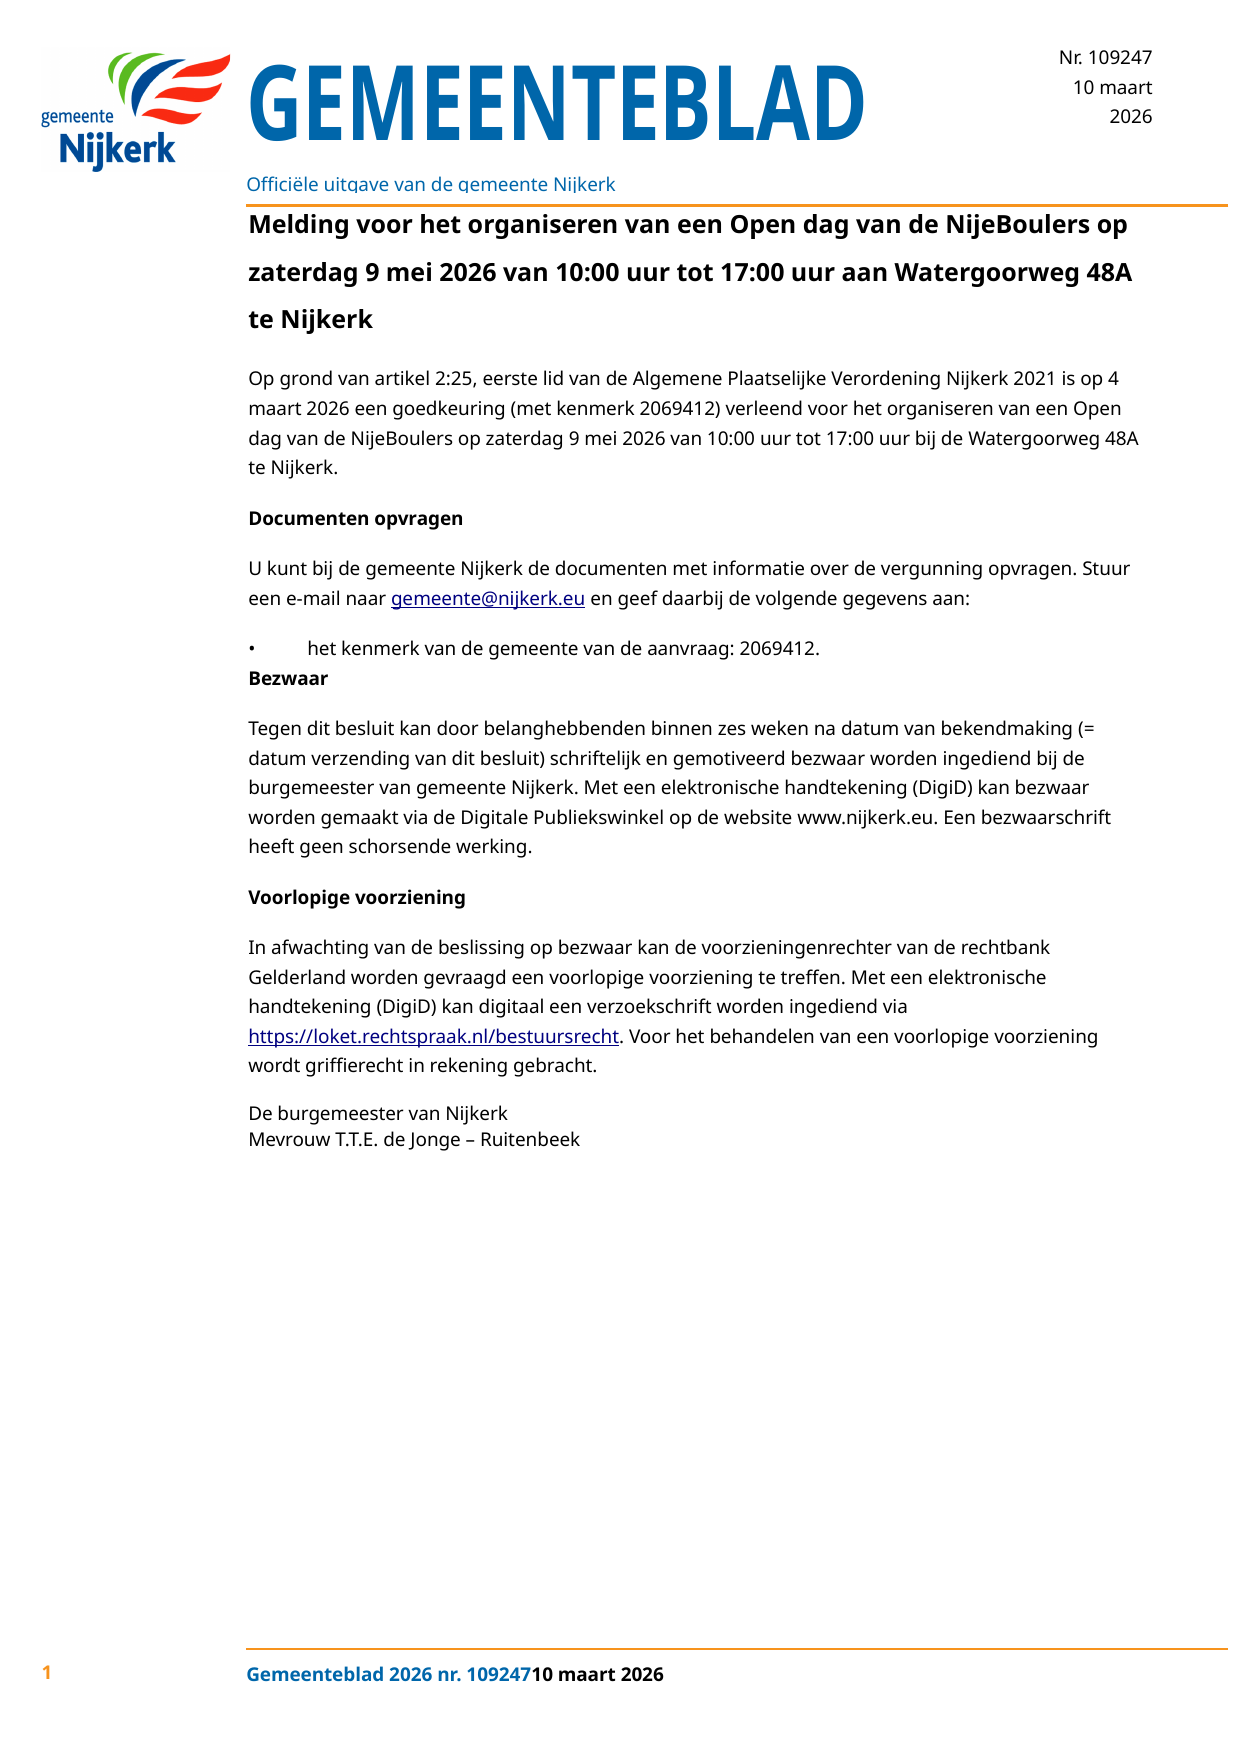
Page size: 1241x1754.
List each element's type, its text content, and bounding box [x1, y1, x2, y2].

list het kenmerk van de gemeente van de aanvraag: 2069412. [248, 635, 1152, 661]
text Melding voor het organiseren van een Open dag van de NijeBoulers op zaterdag 9 mei 2026 van 10:00 uur tot 17:00 uur aan Watergoorweg 48A te Nijkerk [248, 207, 1152, 336]
text Mevrouw T.T.E. de Jonge – Ruitenbeek [248, 1126, 1152, 1152]
text Documenten opvragen [248, 505, 1152, 530]
text Bezwaar [248, 665, 1152, 690]
text De burgemeester van Nijkerk [248, 1100, 1152, 1126]
text Tegen dit besluit kan door belanghebbenden binnen zes weken na datum van bekendmaking (= datum verzending van dit besluit) schriftelijk en gemotiveerd bezwaar worden ingediend bij de burgemeester van gemeente Nijkerk. Met een elektronische handtekening (DigiD) kan bezwaar worden gemaakt via de Digitale Publiekswinkel op de website www.nijkerk.eu. Een bezwaarschrift heeft geen schorsende werking. [248, 715, 1152, 859]
text U kunt bij de gemeente Nijkerk de documenten met informatie over de vergunning opvragen. Stuur een e-mail naar gemeente@nijkerk.eu en geef daarbij de volgende gegevens aan: [248, 555, 1152, 610]
text In afwachting van de beslissing op bezwaar kan de voorzieningenrechter van de rechtbank Gelderland worden gevraagd een voorlopige voorziening te treffen. Met een elektronische handtekening (DigiD) kan digitaal een verzoekschrift worden ingediend via https://loket.rechtspraak.nl/bestuursrecht. Voor het behandelen van een voorlopige voorziening wordt griffierecht in rekening gebracht. [248, 934, 1152, 1078]
picture [41, 47, 231, 172]
text Voorlopige voorziening [248, 884, 1152, 909]
text Op grond van artikel 2:25, eerste lid van de Algemene Plaatselijke Verordening Nijkerk 2021 is op 4 maart 2026 een goedkeuring (met kenmerk 2069412) verleend voor het organiseren van een Open dag van de NijeBoulers op zaterdag 9 mei 2026 van 10:00 uur tot 17:00 uur bij de Watergoorweg 48A te Nijkerk. [248, 366, 1152, 480]
